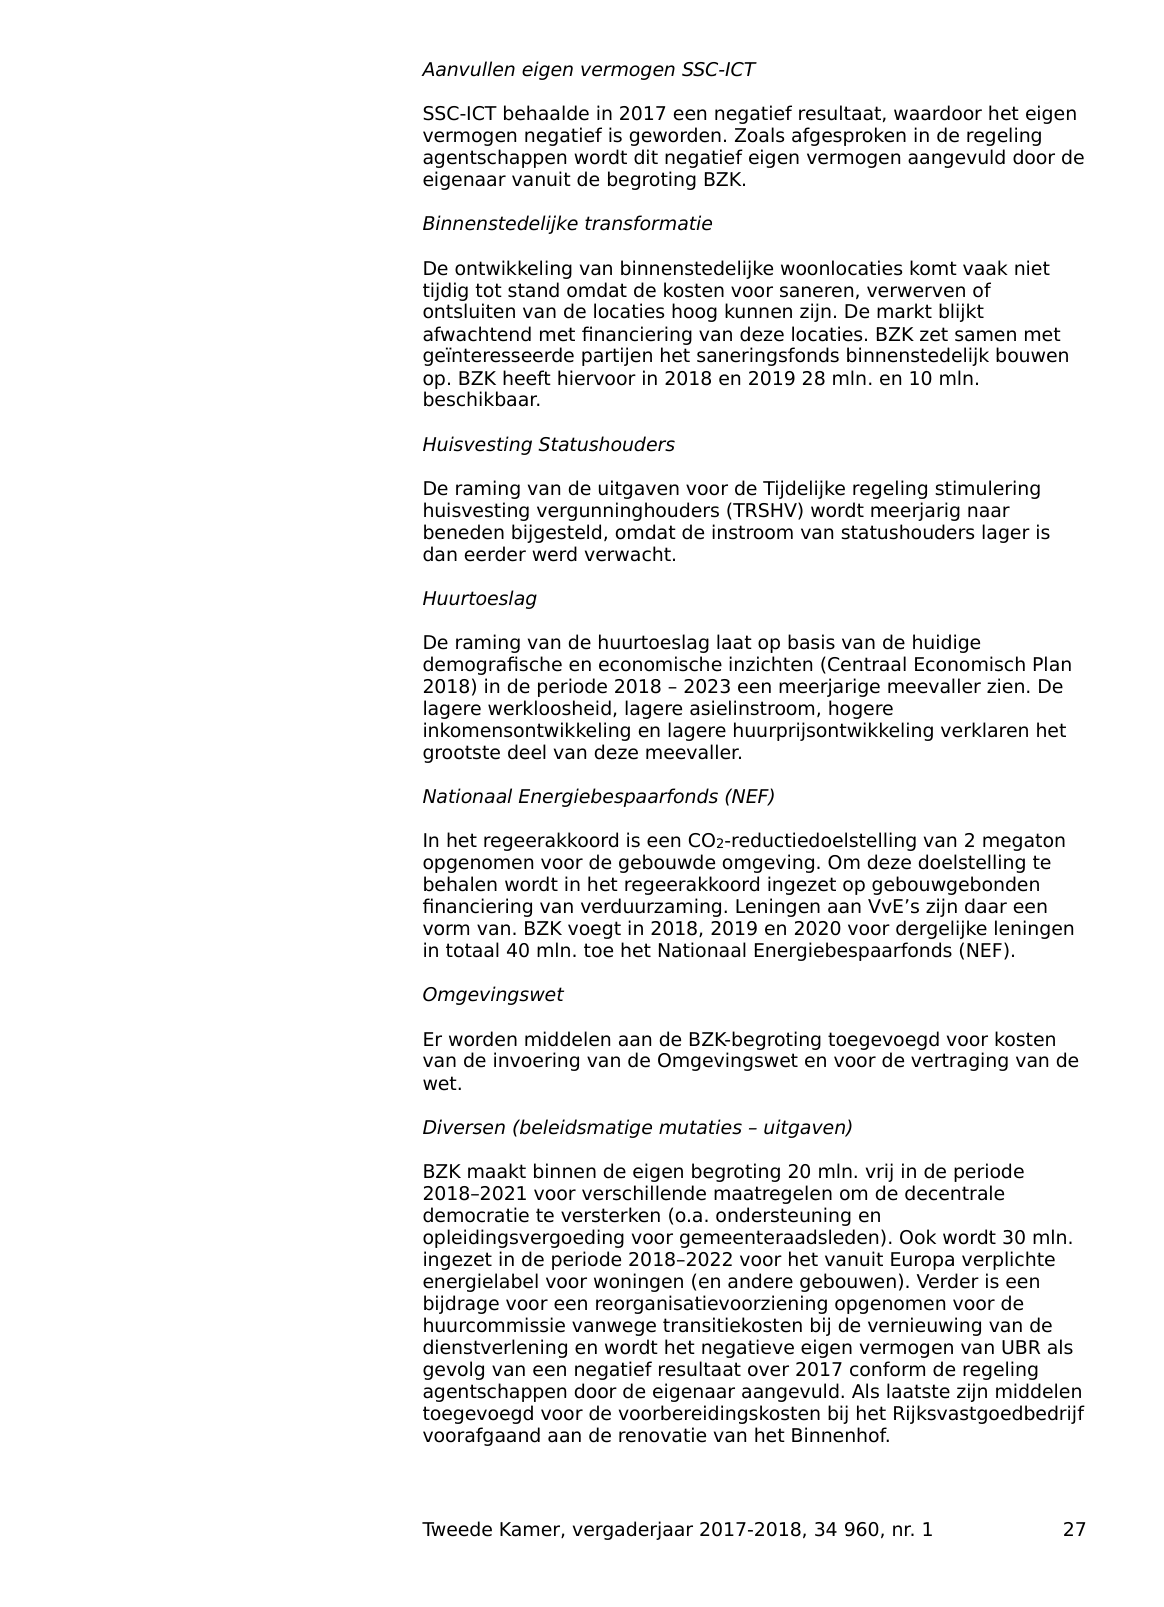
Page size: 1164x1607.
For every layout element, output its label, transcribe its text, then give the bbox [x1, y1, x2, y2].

subtitle Huisvesting Statushouders [422, 433, 1087, 456]
subtitle Huurtoeslag [422, 588, 1087, 610]
subtitle Diversen (beleidsmatige mutaties – uitgaven) [422, 1117, 1087, 1138]
text In het regeerakkoord is een CO2-reductiedoelstelling van 2 megaton opgenomen voor de gebouwde omgeving. Om deze doelstelling te behalen wordt in het regeerakkoord ingezet op gebouwgebonden financiering van verduurzaming. Leningen aan VvE’s zijn daar een vorm van. BZK voegt in 2018, 2019 en 2020 voor dergelijke leningen in totaal 40 mln. toe het Nationaal Energiebespaarfonds (NEF). [422, 830, 1087, 962]
subtitle Omgevingswet [422, 984, 1087, 1006]
text SSC-ICT behaalde in 2017 een negatief resultaat, waardoor het eigen vermogen negatief is geworden. Zoals afgesproken in de regeling agentschappen wordt dit negatief eigen vermogen aangevuld door de eigenaar vanuit de begroting BZK. [422, 103, 1087, 191]
text De raming van de huurtoeslag laat op basis van de huidige demografische en economische inzichten (Centraal Economisch Plan 2018) in de periode 2018 – 2023 een meerjarige meevaller zien. De lagere werkloosheid, lagere asielinstroom, hogere inkomensontwikkeling en lagere huurprijsontwikkeling verklaren het grootste deel van deze meevaller. [422, 632, 1087, 764]
text Er worden middelen aan de BZK-begroting toegevoegd voor kosten van de invoering van de Omgevingswet en voor de vertraging van de wet. [422, 1028, 1087, 1094]
subtitle Aanvullen eigen vermogen SSC-ICT [422, 59, 1087, 81]
text BZK maakt binnen de eigen begroting 20 mln. vrij in de periode 2018–2021 voor verschillende maatregelen om de decentrale democratie te versterken (o.a. ondersteuning en opleidingsvergoeding voor gemeenteraadsleden). Ook wordt 30 mln. ingezet in de periode 2018–2022 voor het vanuit Europa verplichte energielabel voor woningen (en andere gebouwen). Verder is een bijdrage voor een reorganisatievoorziening opgenomen voor de huurcommissie vanwege transitiekosten bij de vernieuwing van de dienstverlening en wordt het negatieve eigen vermogen van UBR als gevolg van een negatief resultaat over 2017 conform de regeling agentschappen door de eigenaar aangevuld. Als laatste zijn middelen toegevoegd voor de voorbereidingskosten bij het Rijksvastgoedbedrijf voorafgaand aan de renovatie van het Binnenhof. [422, 1161, 1087, 1446]
subtitle Nationaal Energiebespaarfonds (NEF) [422, 786, 1087, 808]
text De raming van de uitgaven voor de Tijdelijke regeling stimulering huisvesting vergunninghouders (TRSHV) wordt meerjarig naar beneden bijgesteld, omdat de instroom van statushouders lager is dan eerder werd verwacht. [422, 478, 1087, 566]
text De ontwikkeling van binnenstedelijke woonlocaties komt vaak niet tijdig tot stand omdat de kosten voor saneren, verwerven of ontsluiten van de locaties hoog kunnen zijn. De markt blijkt afwachtend met financiering van deze locaties. BZK zet samen met geïnteresseerde partijen het saneringsfonds binnenstedelijk bouwen op. BZK heeft hiervoor in 2018 en 2019 28 mln. en 10 mln. beschikbaar. [422, 257, 1087, 411]
subtitle Binnenstedelijke transformatie [422, 213, 1087, 235]
